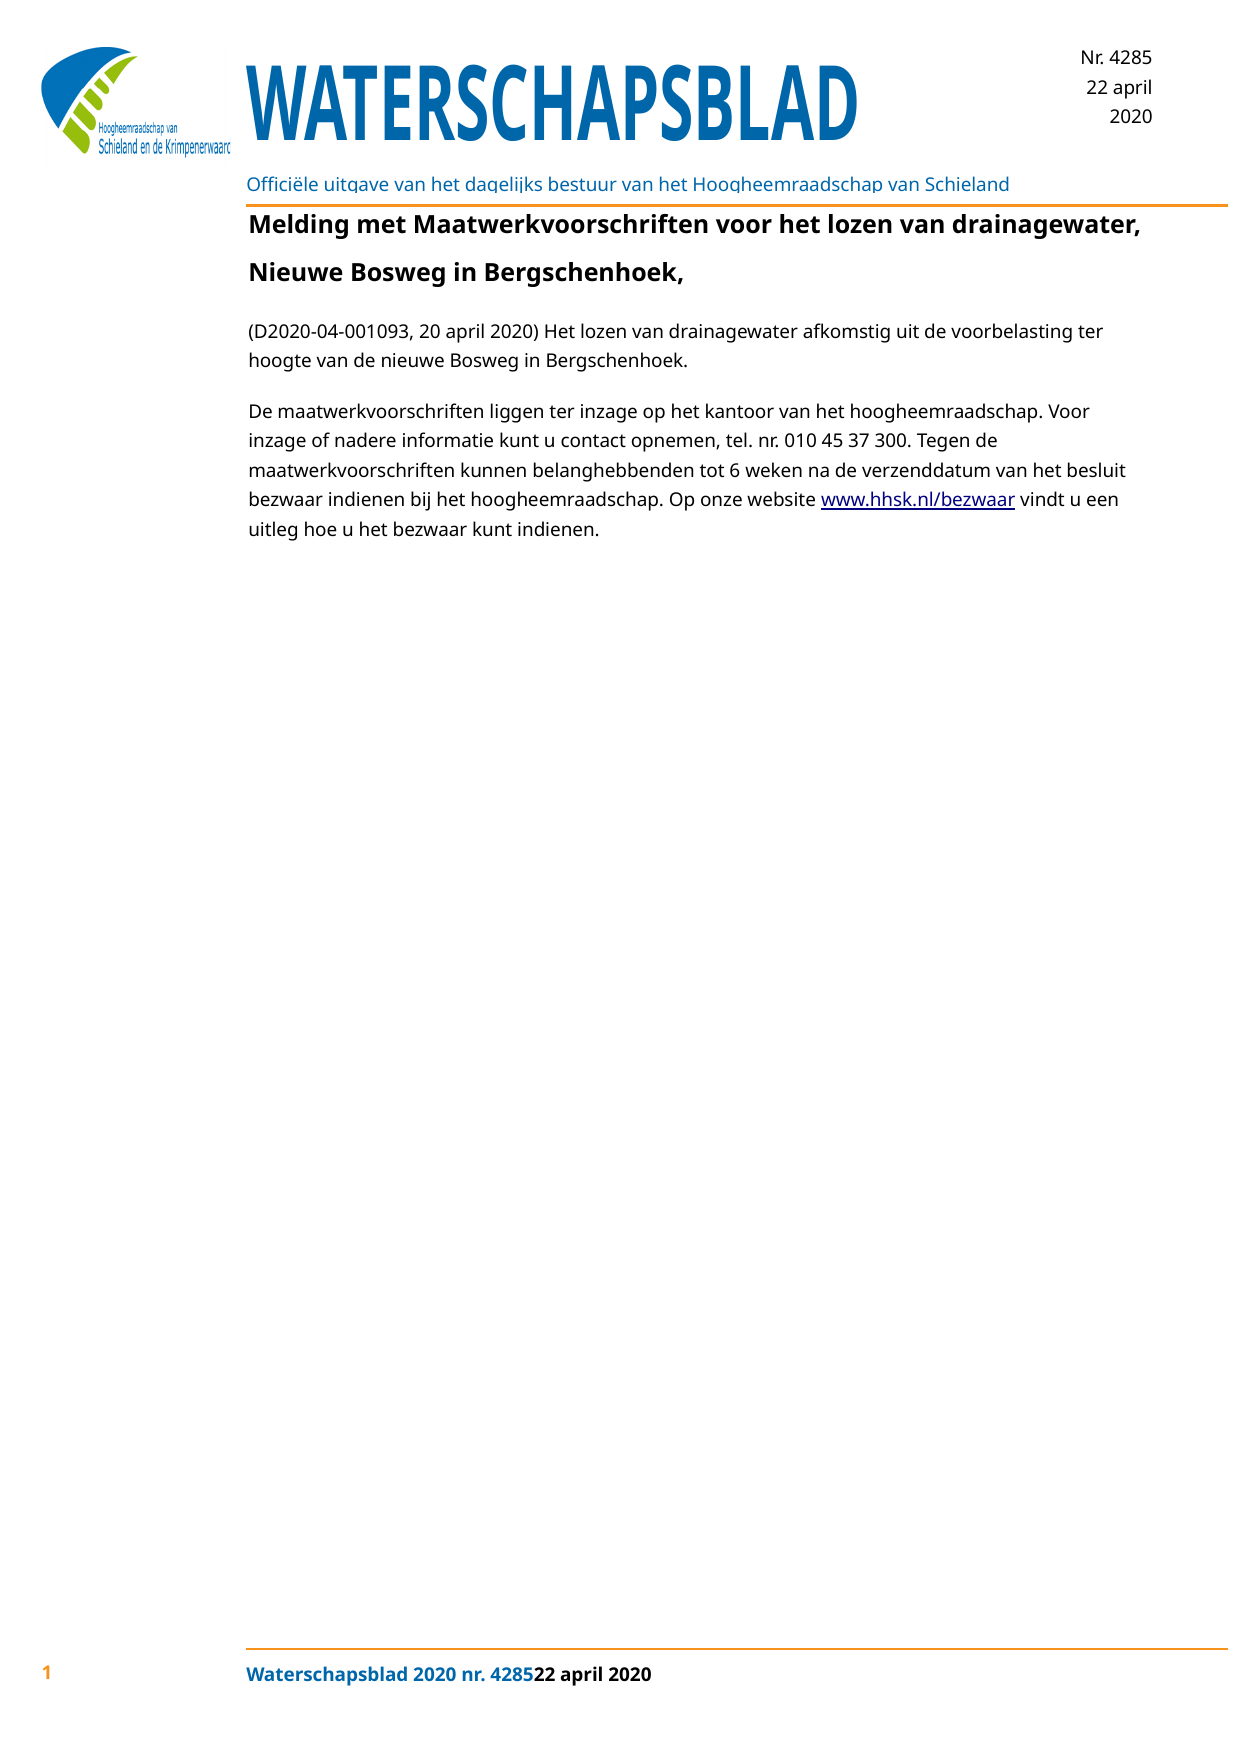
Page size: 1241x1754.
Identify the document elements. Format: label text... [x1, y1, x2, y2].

text Melding met Maatwerkvoorschriften voor het lozen van drainagewater, Nieuwe Bosweg in Bergschenhoek, [248, 207, 1152, 288]
picture [41, 47, 231, 172]
text (D2020-04-001093, 20 april 2020) Het lozen van drainagewater afkomstig uit de voorbelasting ter hoogte van de nieuwe Bosweg in Bergschenhoek. [248, 318, 1152, 373]
text De maatwerkvoorschriften liggen ter inzage op het kantoor van het hoogheemraadschap. Voor inzage of nadere informatie kunt u contact opnemen, tel. nr. 010 45 37 300. Tegen de maatwerkvoorschriften kunnen belanghebbenden tot 6 weken na de verzenddatum van het besluit bezwaar indienen bij het hoogheemraadschap. Op onze website www.hhsk.nl/bezwaar vindt u een uitleg hoe u het bezwaar kunt indienen. [248, 398, 1152, 542]
